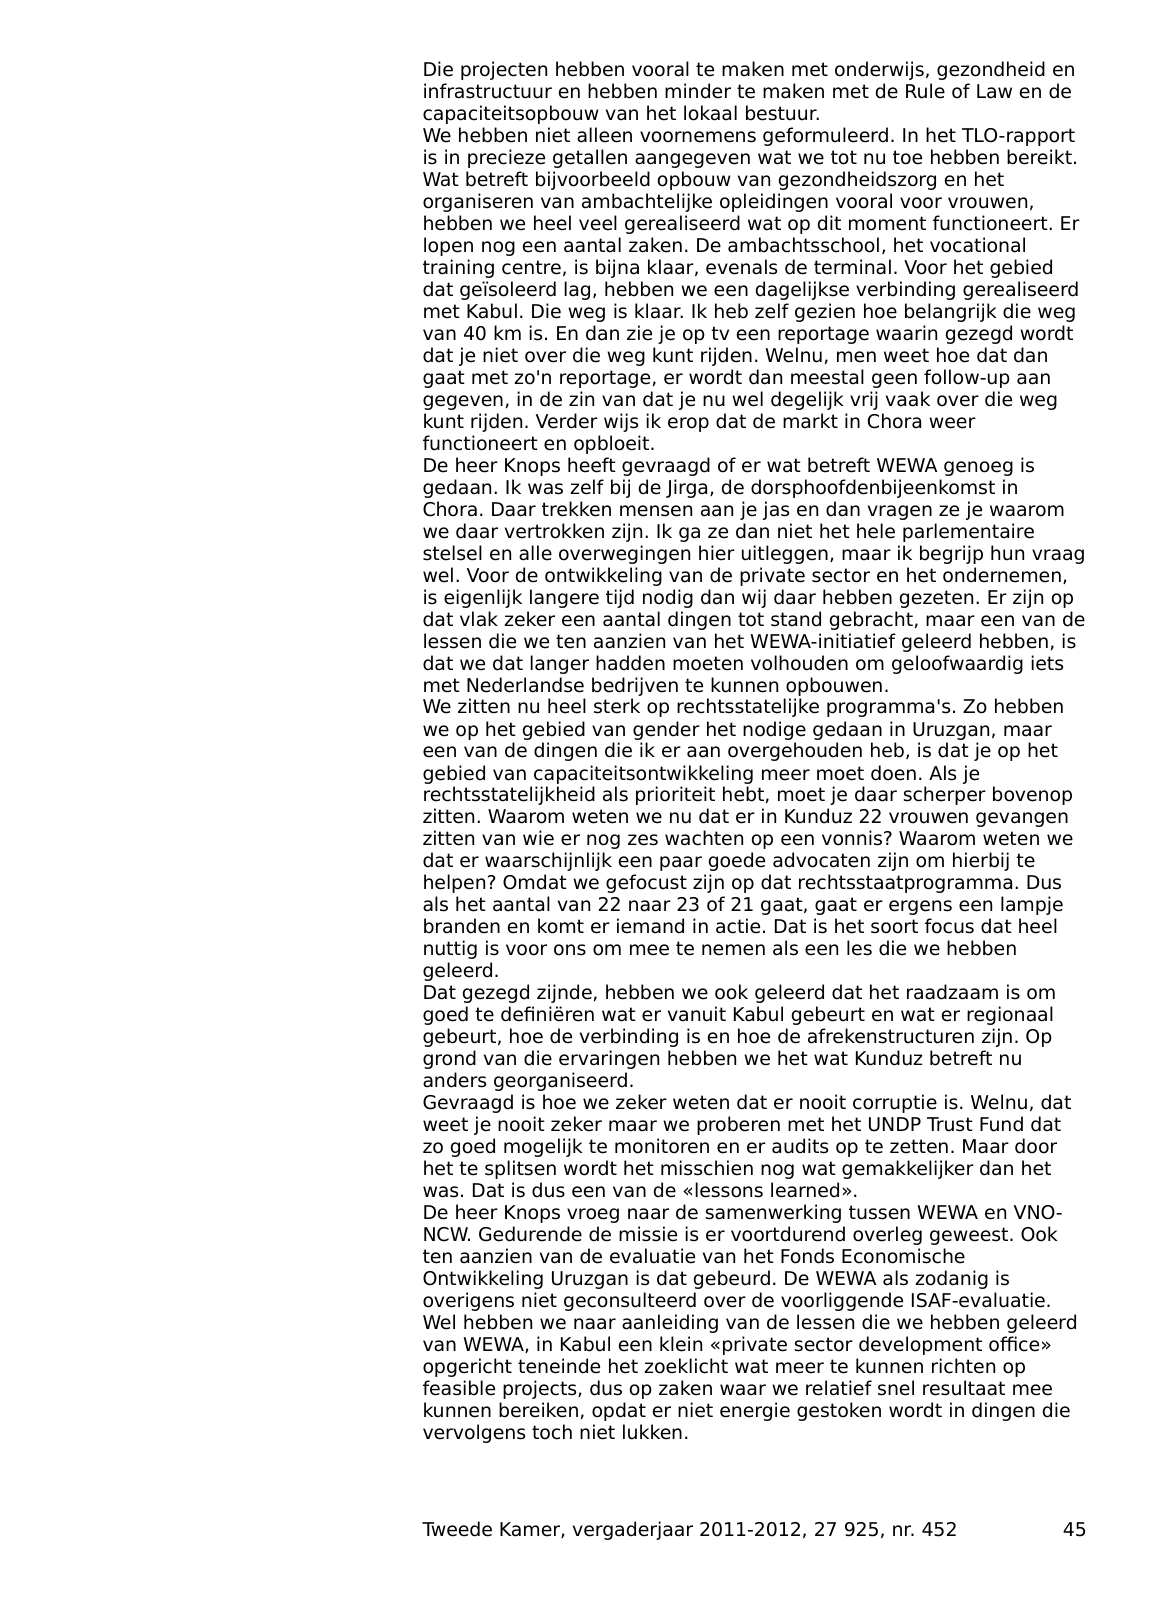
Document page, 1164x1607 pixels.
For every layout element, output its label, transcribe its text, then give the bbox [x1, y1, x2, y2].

text Die projecten hebben vooral te maken met onderwijs, gezondheid en infrastructuur en hebben minder te maken met de Rule of Law en de capaciteitsopbouw van het lokaal bestuur. [422, 59, 1087, 125]
text De heer Knops heeft gevraagd of er wat betreft WEWA genoeg is gedaan. Ik was zelf bij de Jirga, de dorsphoofdenbijeenkomst in Chora. Daar trekken mensen aan je jas en dan vragen ze je waarom we daar vertrokken zijn. Ik ga ze dan niet het hele parlementaire stelsel en alle overwegingen hier uitleggen, maar ik begrijp hun vraag wel. Voor de ontwikkeling van de private sector en het ondernemen, is eigenlijk langere tijd nodig dan wij daar hebben gezeten. Er zijn op dat vlak zeker een aantal dingen tot stand gebracht, maar een van de lessen die we ten aanzien van het WEWA-initiatief geleerd hebben, is dat we dat langer hadden moeten volhouden om geloofwaardig iets met Nederlandse bedrijven te kunnen opbouwen. [422, 455, 1087, 696]
text Gevraagd is hoe we zeker weten dat er nooit corruptie is. Welnu, dat weet je nooit zeker maar we proberen met het UNDP Trust Fund dat zo goed mogelijk te monitoren en er audits op te zetten. Maar door het te splitsen wordt het misschien nog wat gemakkelijker dan het was. Dat is dus een van de «lessons learned». [422, 1092, 1087, 1202]
text Dat gezegd zijnde, hebben we ook geleerd dat het raadzaam is om goed te definiëren wat er vanuit Kabul gebeurt en wat er regionaal gebeurt, hoe de verbinding is en hoe de afrekenstructuren zijn. Op grond van die ervaringen hebben we het wat Kunduz betreft nu anders georganiseerd. [422, 982, 1087, 1092]
text We zitten nu heel sterk op rechtsstatelijke programma's. Zo hebben we op het gebied van gender het nodige gedaan in Uruzgan, maar een van de dingen die ik er aan overgehouden heb, is dat je op het gebied van capaciteitsontwikkeling meer moet doen. Als je rechtsstatelijkheid als prioriteit hebt, moet je daar scherper bovenop zitten. Waarom weten we nu dat er in Kunduz 22 vrouwen gevangen zitten van wie er nog zes wachten op een vonnis? Waarom weten we dat er waarschijnlijk een paar goede advocaten zijn om hierbij te helpen? Omdat we gefocust zijn op dat rechtsstaatprogramma. Dus als het aantal van 22 naar 23 of 21 gaat, gaat er ergens een lampje branden en komt er iemand in actie. Dat is het soort focus dat heel nuttig is voor ons om mee te nemen als een les die we hebben geleerd. [422, 696, 1087, 982]
text We hebben niet alleen voornemens geformuleerd. In het TLO-rapport is in precieze getallen aangegeven wat we tot nu toe hebben bereikt. Wat betreft bijvoorbeeld opbouw van gezondheidszorg en het organiseren van ambachtelijke opleidingen vooral voor vrouwen, hebben we heel veel gerealiseerd wat op dit moment functioneert. Er lopen nog een aantal zaken. De ambachtsschool, het vocational training centre, is bijna klaar, evenals de terminal. Voor het gebied dat geïsoleerd lag, hebben we een dagelijkse verbinding gerealiseerd met Kabul. Die weg is klaar. Ik heb zelf gezien hoe belangrijk die weg van 40 km is. En dan zie je op tv een reportage waarin gezegd wordt dat je niet over die weg kunt rijden. Welnu, men weet hoe dat dan gaat met zo'n reportage, er wordt dan meestal geen follow-up aan gegeven, in de zin van dat je nu wel degelijk vrij vaak over die weg kunt rijden. Verder wijs ik erop dat de markt in Chora weer functioneert en opbloeit. [422, 125, 1087, 455]
text De heer Knops vroeg naar de samenwerking tussen WEWA en VNO-NCW. Gedurende de missie is er voortdurend overleg geweest. Ook ten aanzien van de evaluatie van het Fonds Economische Ontwikkeling Uruzgan is dat gebeurd. De WEWA als zodanig is overigens niet geconsulteerd over de voorliggende ISAF-evaluatie. Wel hebben we naar aanleiding van de lessen die we hebben geleerd van WEWA, in Kabul een klein «private sector development office» opgericht teneinde het zoeklicht wat meer te kunnen richten op feasible projects, dus op zaken waar we relatief snel resultaat mee kunnen bereiken, opdat er niet energie gestoken wordt in dingen die vervolgens toch niet lukken. [422, 1202, 1087, 1444]
